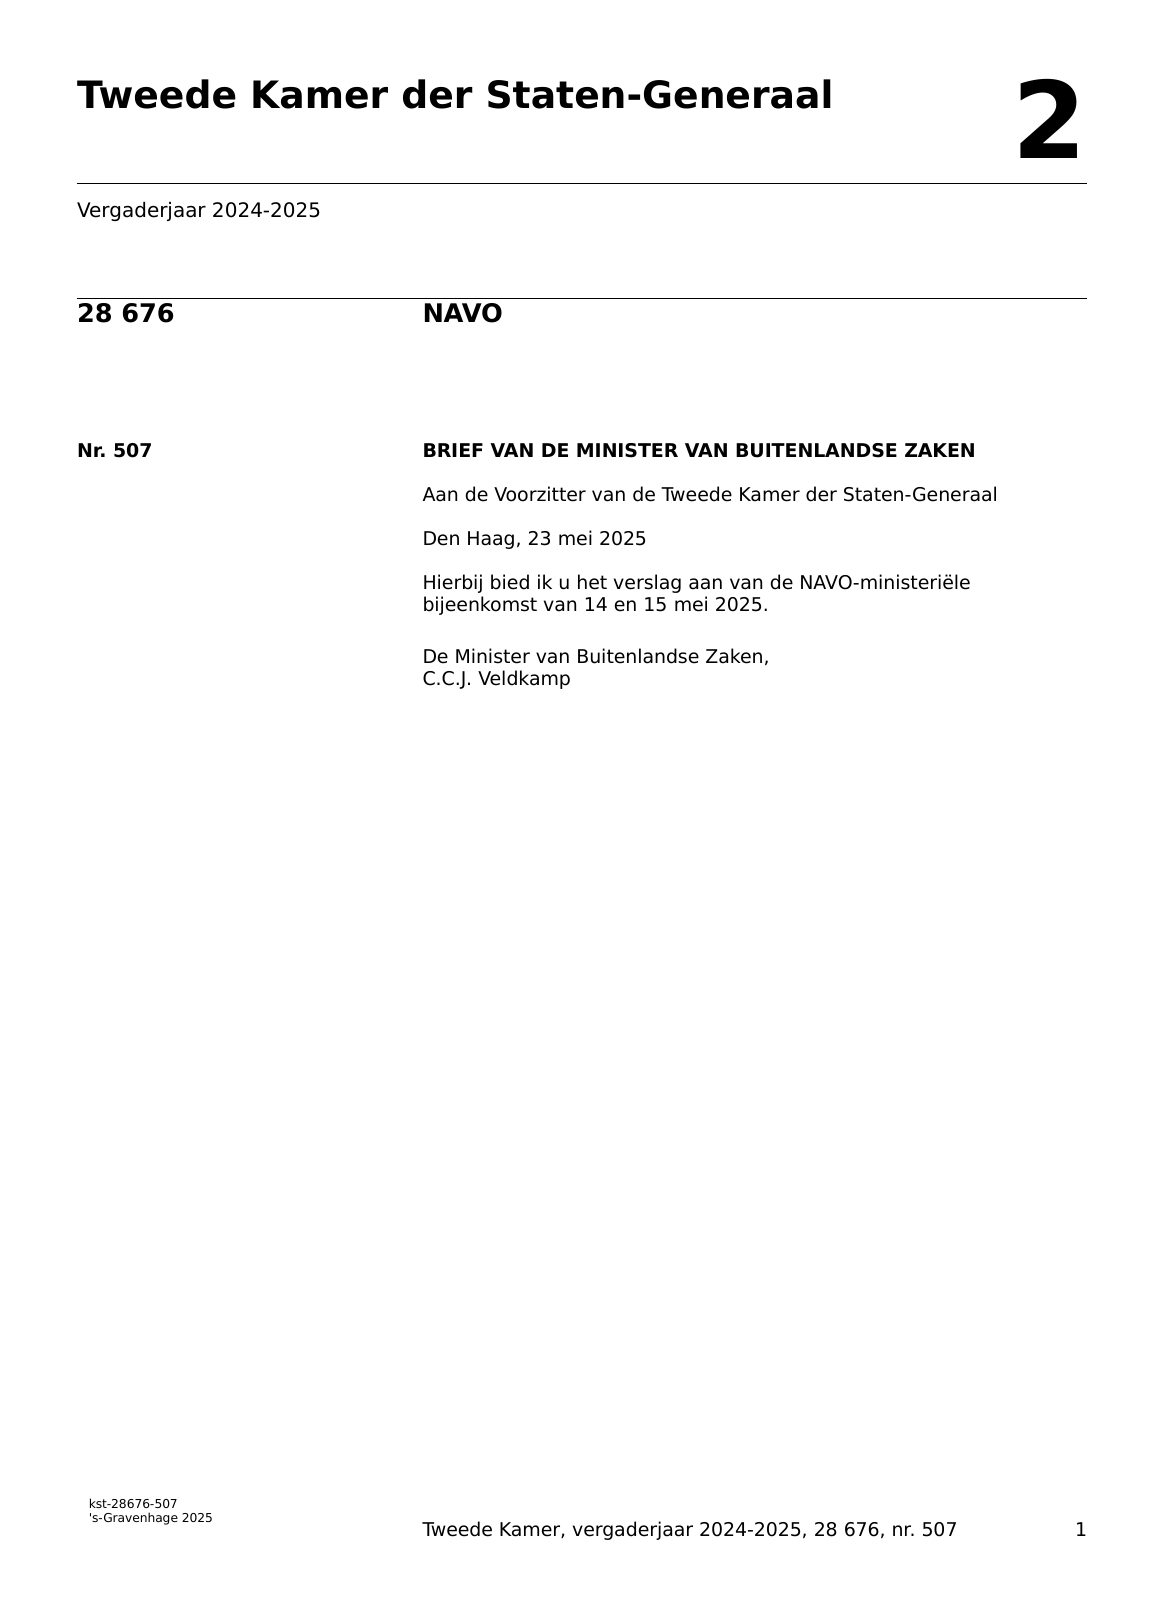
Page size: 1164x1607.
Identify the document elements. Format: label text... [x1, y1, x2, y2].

text Den Haag, 23 mei 2025 [422, 528, 1087, 550]
text Aan de Voorzitter van de Tweede Kamer der Staten-Generaal [422, 484, 1087, 506]
table_header 2 [886, 59, 1087, 183]
text De Minister van Buitenlandse Zaken, C.C.J. Veldkamp [422, 646, 1087, 690]
table_header Tweede Kamer der Staten-Generaal [77, 59, 886, 183]
text kst-28676-507 [88, 1497, 323, 1511]
subtitle Nr. 507 BRIEF VAN DE MINISTER VAN BUITENLANDSE ZAKEN [77, 440, 1087, 462]
text 's-Gravenhage 2025 [88, 1511, 323, 1525]
subtitle 28 676 NAVO [77, 299, 1087, 329]
table_cell Vergaderjaar 2024-2025 [77, 184, 1087, 298]
text Hierbij bied ik u het verslag aan van de NAVO-ministeriële bijeenkomst van 14 en 15 mei 2025. [422, 572, 1087, 616]
